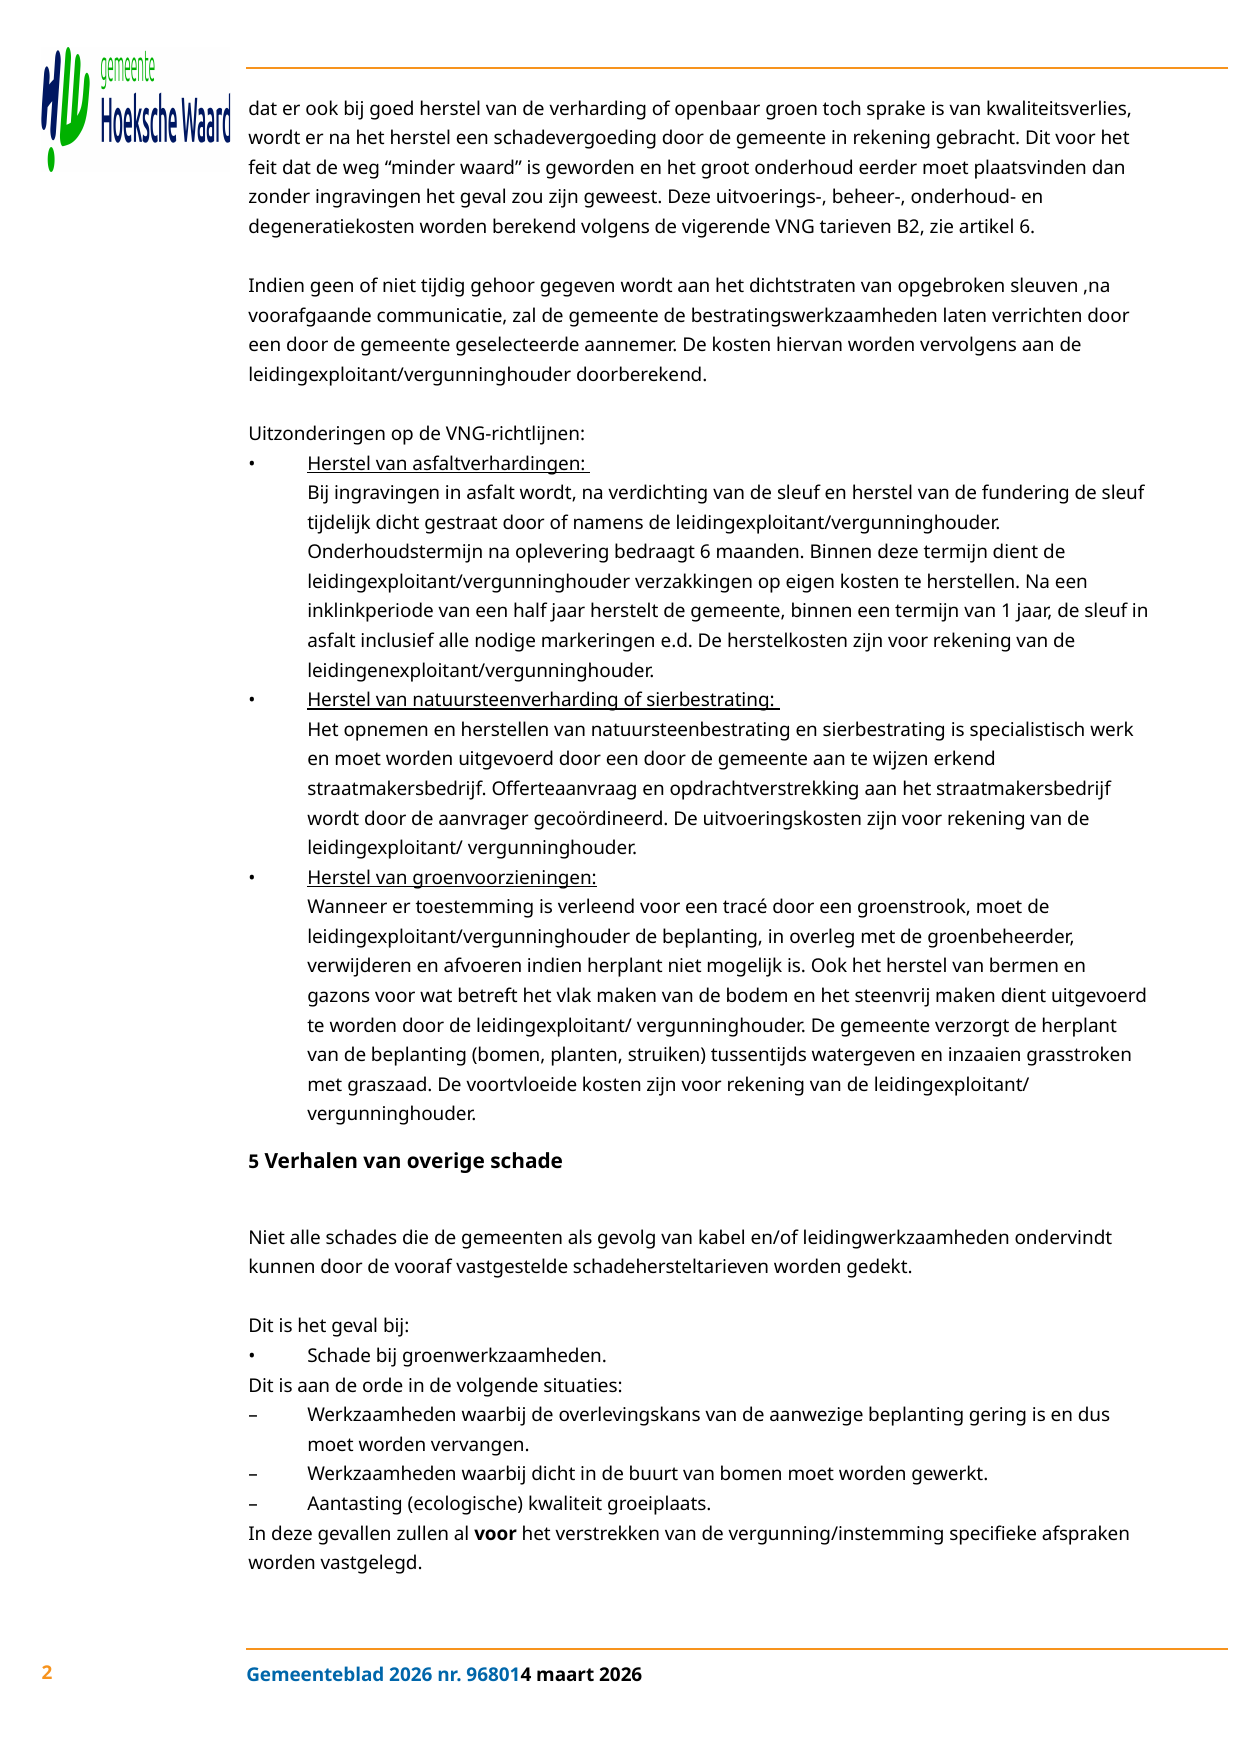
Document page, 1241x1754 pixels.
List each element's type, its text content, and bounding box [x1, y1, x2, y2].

text 5 Verhalen van overige schade [248, 1146, 1152, 1175]
list Herstel van groenvoorzieningen: [248, 864, 1152, 890]
list Schade bij groenwerkzaamheden. [248, 1342, 1152, 1368]
list Herstel van natuursteenverharding of sierbestrating: [248, 686, 1152, 712]
text Dit is het geval bij: [248, 1313, 1152, 1338]
text dat er ook bij goed herstel van de verharding of openbaar groen toch sprake is van kwaliteitsverlies, wordt er na het herstel een schadevergoeding door de gemeente in rekening gebracht. Dit voor het feit dat de weg “minder waard” is geworden en het groot onderhoud eerder moet plaatsvinden dan zonder ingravingen het geval zou zijn geweest. Deze uitvoerings-, beheer-, onderhoud- en degeneratiekosten worden berekend volgens de vigerende VNG tarieven B2, zie artikel 6. [248, 95, 1152, 239]
list Aantasting (ecologische) kwaliteit groeiplaats. [248, 1490, 1152, 1516]
text Dit is aan de orde in de volgende situaties: [248, 1372, 1152, 1398]
list Wanneer er toestemming is verleend voor een tracé door een groenstrook, moet de leidingexploitant/vergunninghouder de beplanting, in overleg met de groenbeheerder, verwijderen en afvoeren indien herplant niet mogelijk is. Ook het herstel van bermen en gazons voor wat betreft het vlak maken van de bodem en het steenvrij maken dient uitgevoerd te worden door de leidingexploitant/ vergunninghouder. De gemeente verzorgt de herplant van de beplanting (bomen, planten, struiken) tussentijds watergeven en inzaaien grasstroken met graszaad. De voortvloeide kosten zijn voor rekening van de leidingexploitant/ vergunninghouder. [248, 893, 1152, 1126]
text Uitzonderingen op de VNG-richtlijnen: [248, 420, 1152, 446]
list Het opnemen en herstellen van natuursteenbestrating en sierbestrating is specialistisch werk en moet worden uitgevoerd door een door de gemeente aan te wijzen erkend straatmakersbedrijf. Offerteaanvraag en opdrachtverstrekking aan het straatmakersbedrijf wordt door de aanvrager gecoördineerd. De uitvoeringskosten zijn voor rekening van de leidingexploitant/ vergunninghouder. [248, 716, 1152, 860]
text In deze gevallen zullen al voor het verstrekken van de vergunning/instemming specifieke afspraken worden vastgelegd. [248, 1520, 1152, 1575]
list Herstel van asfaltverhardingen: [248, 450, 1152, 476]
list Werkzaamheden waarbij de overlevingskans van de aanwezige beplanting gering is en dus moet worden vervangen. [248, 1401, 1152, 1457]
list Werkzaamheden waarbij dicht in de buurt van bomen moet worden gewerkt. [248, 1461, 1152, 1486]
text Niet alle schades die de gemeenten als gevolg van kabel en/of leidingwerkzaamheden ondervindt kunnen door de vooraf vastgestelde schadehersteltarieven worden gedekt. [248, 1224, 1152, 1279]
text Indien geen of niet tijdig gehoor gegeven wordt aan het dichtstraten van opgebroken sleuven ,na voorafgaande communicatie, zal de gemeente de bestratingswerkzaamheden laten verrichten door een door de gemeente geselecteerde aannemer. De kosten hiervan worden vervolgens aan de leidingexploitant/vergunninghouder doorberekend. [248, 272, 1152, 387]
picture [41, 47, 231, 172]
list Bij ingravingen in asfalt wordt, na verdichting van de sleuf en herstel van de fundering de sleuf tijdelijk dicht gestraat door of namens de leidingexploitant/vergunninghouder. Onderhoudstermijn na oplevering bedraagt 6 maanden. Binnen deze termijn dient de leidingexploitant/vergunninghouder verzakkingen op eigen kosten te herstellen. Na een inklinkperiode van een half jaar herstelt de gemeente, binnen een termijn van 1 jaar, de sleuf in asfalt inclusief alle nodige markeringen e.d. De herstelkosten zijn voor rekening van de leidingenexploitant/vergunninghouder. [248, 479, 1152, 683]
